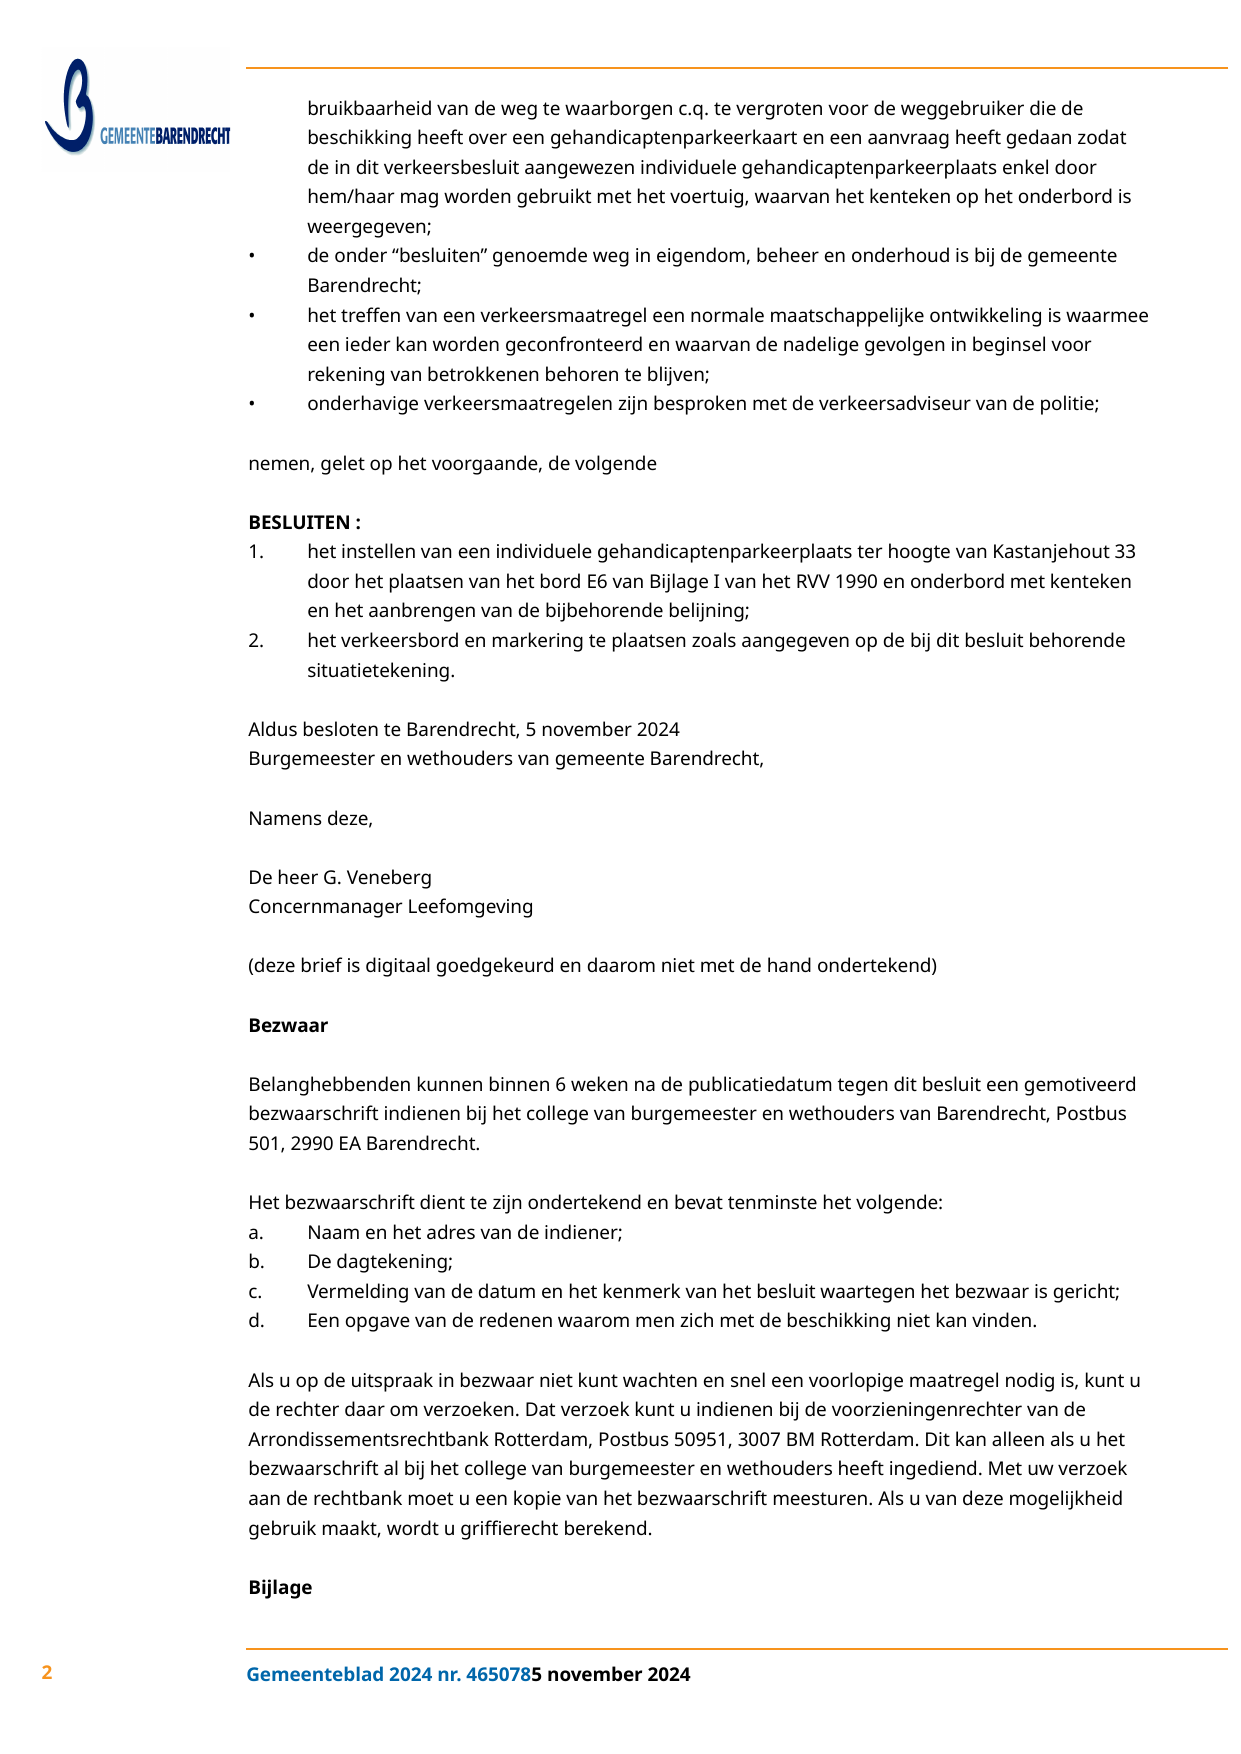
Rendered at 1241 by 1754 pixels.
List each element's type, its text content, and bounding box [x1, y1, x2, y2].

text Aldus besloten te Barendrecht, 5 november 2024 [248, 716, 1152, 742]
list de onder “besluiten” genoemde weg in eigendom, beheer en onderhoud is bij de gemeente Barendrecht; [248, 243, 1152, 298]
picture [41, 47, 231, 172]
list het instellen van een individuele gehandicaptenparkeerplaats ter hoogte van Kastanjehout 33 door het plaatsen van het bord E6 van Bijlage I van het RVV 1990 en onderbord met kenteken en het aanbrengen van de bijbehorende belijning; [248, 538, 1152, 623]
list het verkeersbord en markering te plaatsen zoals aangegeven op de bij dit besluit behorende situatietekening. [248, 627, 1152, 683]
list Een opgave van de redenen waarom men zich met de beschikking niet kan vinden. [248, 1308, 1152, 1333]
text Namens deze, [248, 805, 1152, 831]
text Bezwaar [248, 1012, 1152, 1038]
text BESLUITEN : [248, 509, 1152, 535]
list De dagtekening; [248, 1248, 1152, 1274]
text Burgemeester en wethouders van gemeente Barendrecht, [248, 746, 1152, 771]
list bruikbaarheid van de weg te waarborgen c.q. te vergroten voor de weggebruiker die de beschikking heeft over een gehandicaptenparkeerkaart en een aanvraag heeft gedaan zodat de in dit verkeersbesluit aangewezen individuele gehandicaptenparkeerplaats enkel door hem/haar mag worden gebruikt met het voertuig, waarvan het kenteken op het onderbord is weergegeven; [248, 95, 1152, 239]
list het treffen van een verkeersmaatregel een normale maatschappelijke ontwikkeling is waarmee een ieder kan worden geconfronteerd en waarvan de nadelige gevolgen in beginsel voor rekening van betrokkenen behoren te blijven; [248, 302, 1152, 387]
text nemen, gelet op het voorgaande, de volgende [248, 450, 1152, 476]
text Het bezwaarschrift dient te zijn ondertekend en bevat tenminste het volgende: [248, 1189, 1152, 1215]
text Belanghebbenden kunnen binnen 6 weken na de publicatiedatum tegen dit besluit een gemotiveerd bezwaarschrift indienen bij het college van burgemeester en wethouders van Barendrecht, Postbus 501, 2990 EA Barendrecht. [248, 1071, 1152, 1156]
text Bijlage [248, 1574, 1152, 1600]
text Als u op de uitspraak in bezwaar niet kunt wachten en snel een voorlopige maatregel nodig is, kunt u de rechter daar om verzoeken. Dat verzoek kunt u indienen bij de voorzieningenrechter van de Arrondissementsrechtbank Rotterdam, Postbus 50951, 3007 BM Rotterdam. Dit kan alleen als u het bezwaarschrift al bij het college van burgemeester en wethouders heeft ingediend. Met uw verzoek aan de rechtbank moet u een kopie van het bezwaarschrift meesturen. Als u van deze mogelijkheid gebruik maakt, wordt u griffierecht berekend. [248, 1367, 1152, 1541]
list Vermelding van de datum en het kenmerk van het besluit waartegen het bezwaar is gericht; [248, 1278, 1152, 1304]
text Concernmanager Leefomgeving [248, 893, 1152, 919]
list onderhavige verkeersmaatregelen zijn besproken met de verkeersadviseur van de politie; [248, 391, 1152, 416]
text (deze brief is digitaal goedgekeurd en daarom niet met de hand ondertekend) [248, 953, 1152, 978]
text De heer G. Veneberg [248, 864, 1152, 890]
list Naam en het adres van de indiener; [248, 1219, 1152, 1245]
